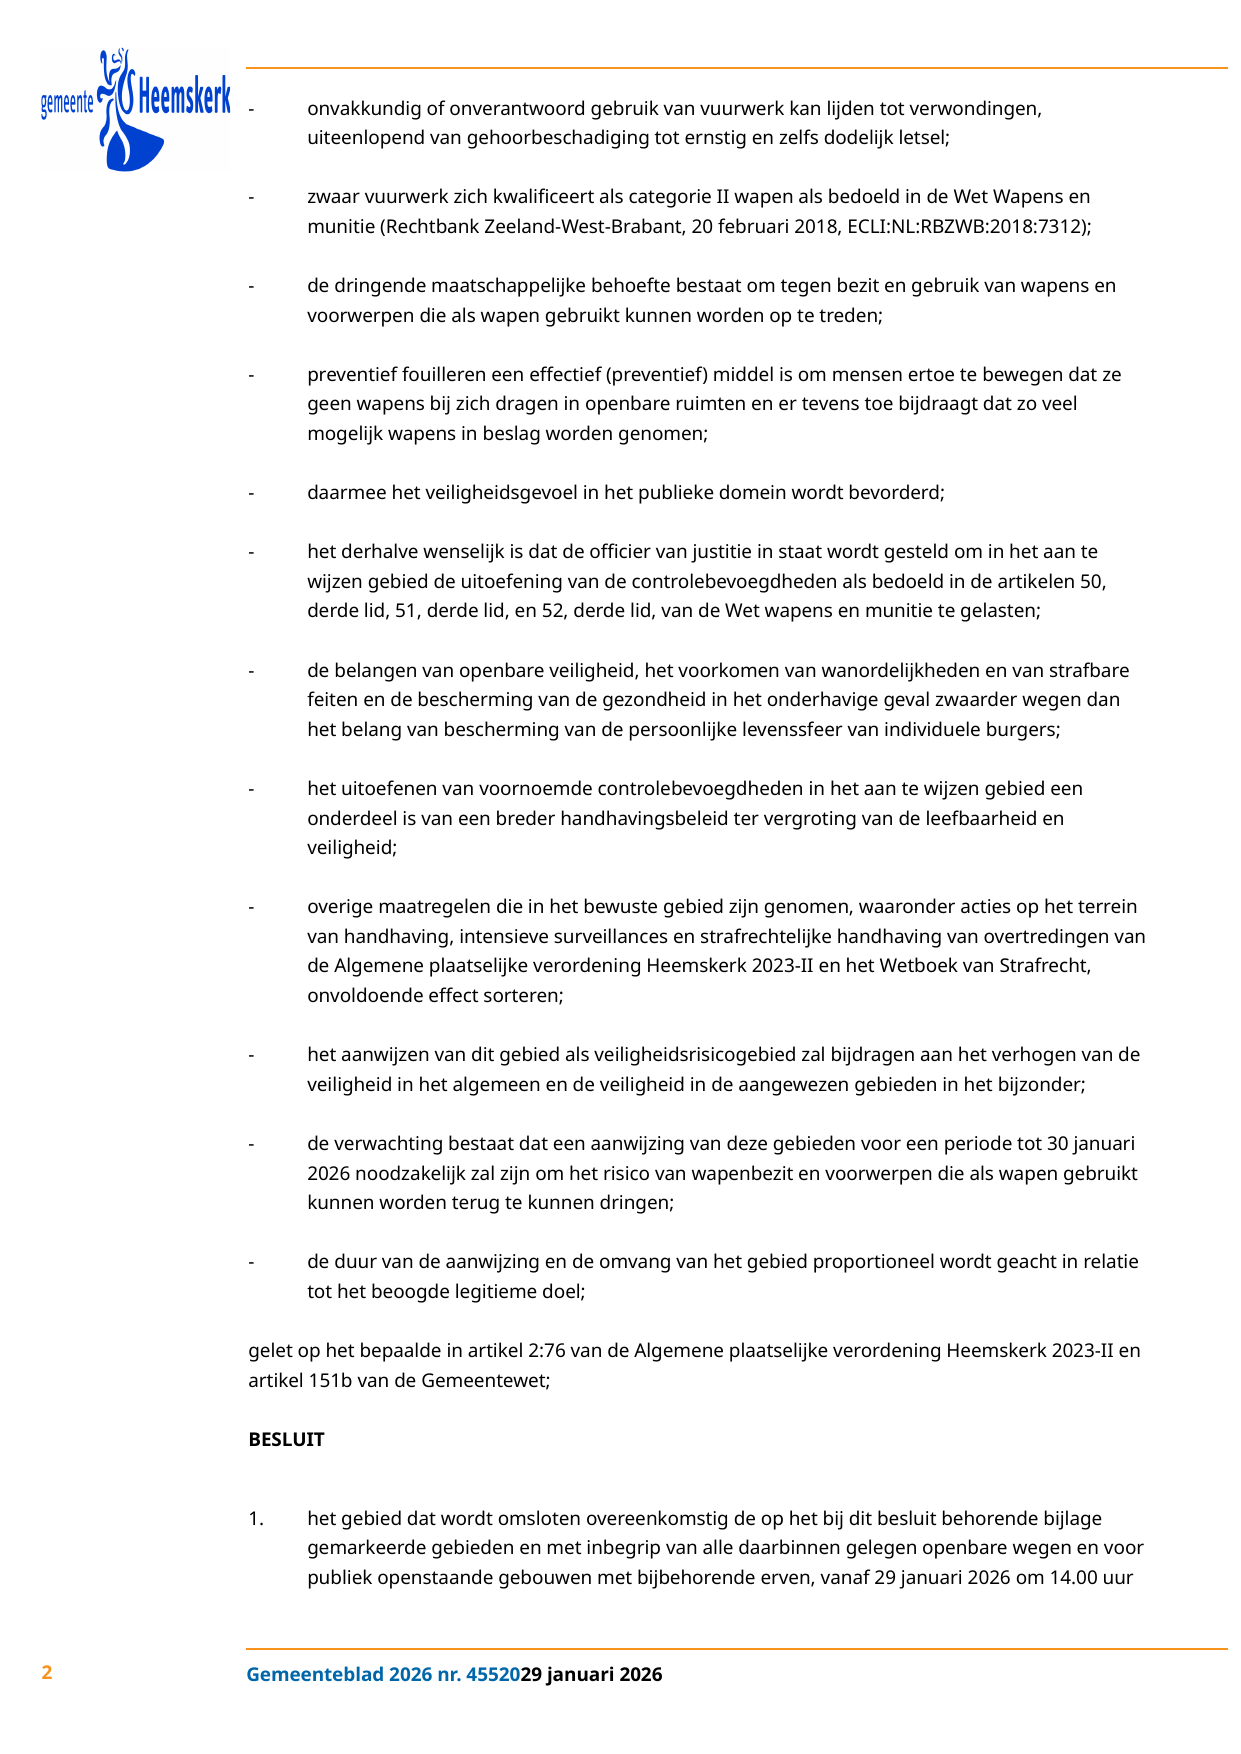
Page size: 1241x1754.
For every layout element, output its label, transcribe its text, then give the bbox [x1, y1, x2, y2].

list de duur van de aanwijzing en de omvang van het gebied proportioneel wordt geacht in relatie tot het beoogde legitieme doel; [248, 1248, 1152, 1304]
list preventief fouilleren een effectief (preventief) middel is om mensen ertoe te bewegen dat ze geen wapens bij zich dragen in openbare ruimten en er tevens toe bijdraagt dat zo veel mogelijk wapens in beslag worden genomen; [248, 361, 1152, 446]
list overige maatregelen die in het bewuste gebied zijn genomen, waaronder acties op het terrein van handhaving, intensieve surveillances en strafrechtelijke handhaving van overtredingen van de Algemene plaatselijke verordening Heemskerk 2023-II en het Wetboek van Strafrecht, onvoldoende effect sorteren; [248, 893, 1152, 1008]
list het gebied dat wordt omsloten overeenkomstig de op het bij dit besluit behorende bijlage gemarkeerde gebieden en met inbegrip van alle daarbinnen gelegen openbare wegen en voor publiek openstaande gebouwen met bijbehorende erven, vanaf 29 januari 2026 om 14.00 uur [248, 1505, 1152, 1590]
list onvakkundig of onverantwoord gebruik van vuurwerk kan lijden tot verwondingen, uiteenlopend van gehoorbeschadiging tot ernstig en zelfs dodelijk letsel; [248, 95, 1152, 150]
list daarmee het veiligheidsgevoel in het publieke domein wordt bevorderd; [248, 479, 1152, 505]
list het derhalve wenselijk is dat de officier van justitie in staat wordt gesteld om in het aan te wijzen gebied de uitoefening van de controlebevoegdheden als bedoeld in de artikelen 50, derde lid, 51, derde lid, en 52, derde lid, van de Wet wapens en munitie te gelasten; [248, 538, 1152, 623]
text BESLUIT [248, 1426, 1152, 1452]
list het uitoefenen van voornoemde controlebevoegdheden in het aan te wijzen gebied een onderdeel is van een breder handhavingsbeleid ter vergroting van de leefbaarheid en veiligheid; [248, 775, 1152, 860]
list de dringende maatschappelijke behoefte bestaat om tegen bezit en gebruik van wapens en voorwerpen die als wapen gebruikt kunnen worden op te treden; [248, 272, 1152, 328]
list de verwachting bestaat dat een aanwijzing van deze gebieden voor een periode tot 30 januari 2026 noodzakelijk zal zijn om het risico van wapenbezit en voorwerpen die als wapen gebruikt kunnen worden terug te kunnen dringen; [248, 1130, 1152, 1215]
list het aanwijzen van dit gebied als veiligheidsrisicogebied zal bijdragen aan het verhogen van de veiligheid in het algemeen en de veiligheid in de aangewezen gebieden in het bijzonder; [248, 1041, 1152, 1097]
text gelet op het bepaalde in artikel 2:76 van de Algemene plaatselijke verordening Heemskerk 2023-II en artikel 151b van de Gemeentewet; [248, 1337, 1152, 1393]
list de belangen van openbare veiligheid, het voorkomen van wanordelijkheden en van strafbare feiten en de bescherming van de gezondheid in het onderhavige geval zwaarder wegen dan het belang van bescherming van de persoonlijke levenssfeer van individuele burgers; [248, 657, 1152, 742]
list zwaar vuurwerk zich kwalificeert als categorie II wapen als bedoeld in de Wet Wapens en munitie (Rechtbank Zeeland-West-Brabant, 20 februari 2018, ECLI:NL:RBZWB:2018:7312); [248, 183, 1152, 239]
picture [41, 47, 231, 172]
